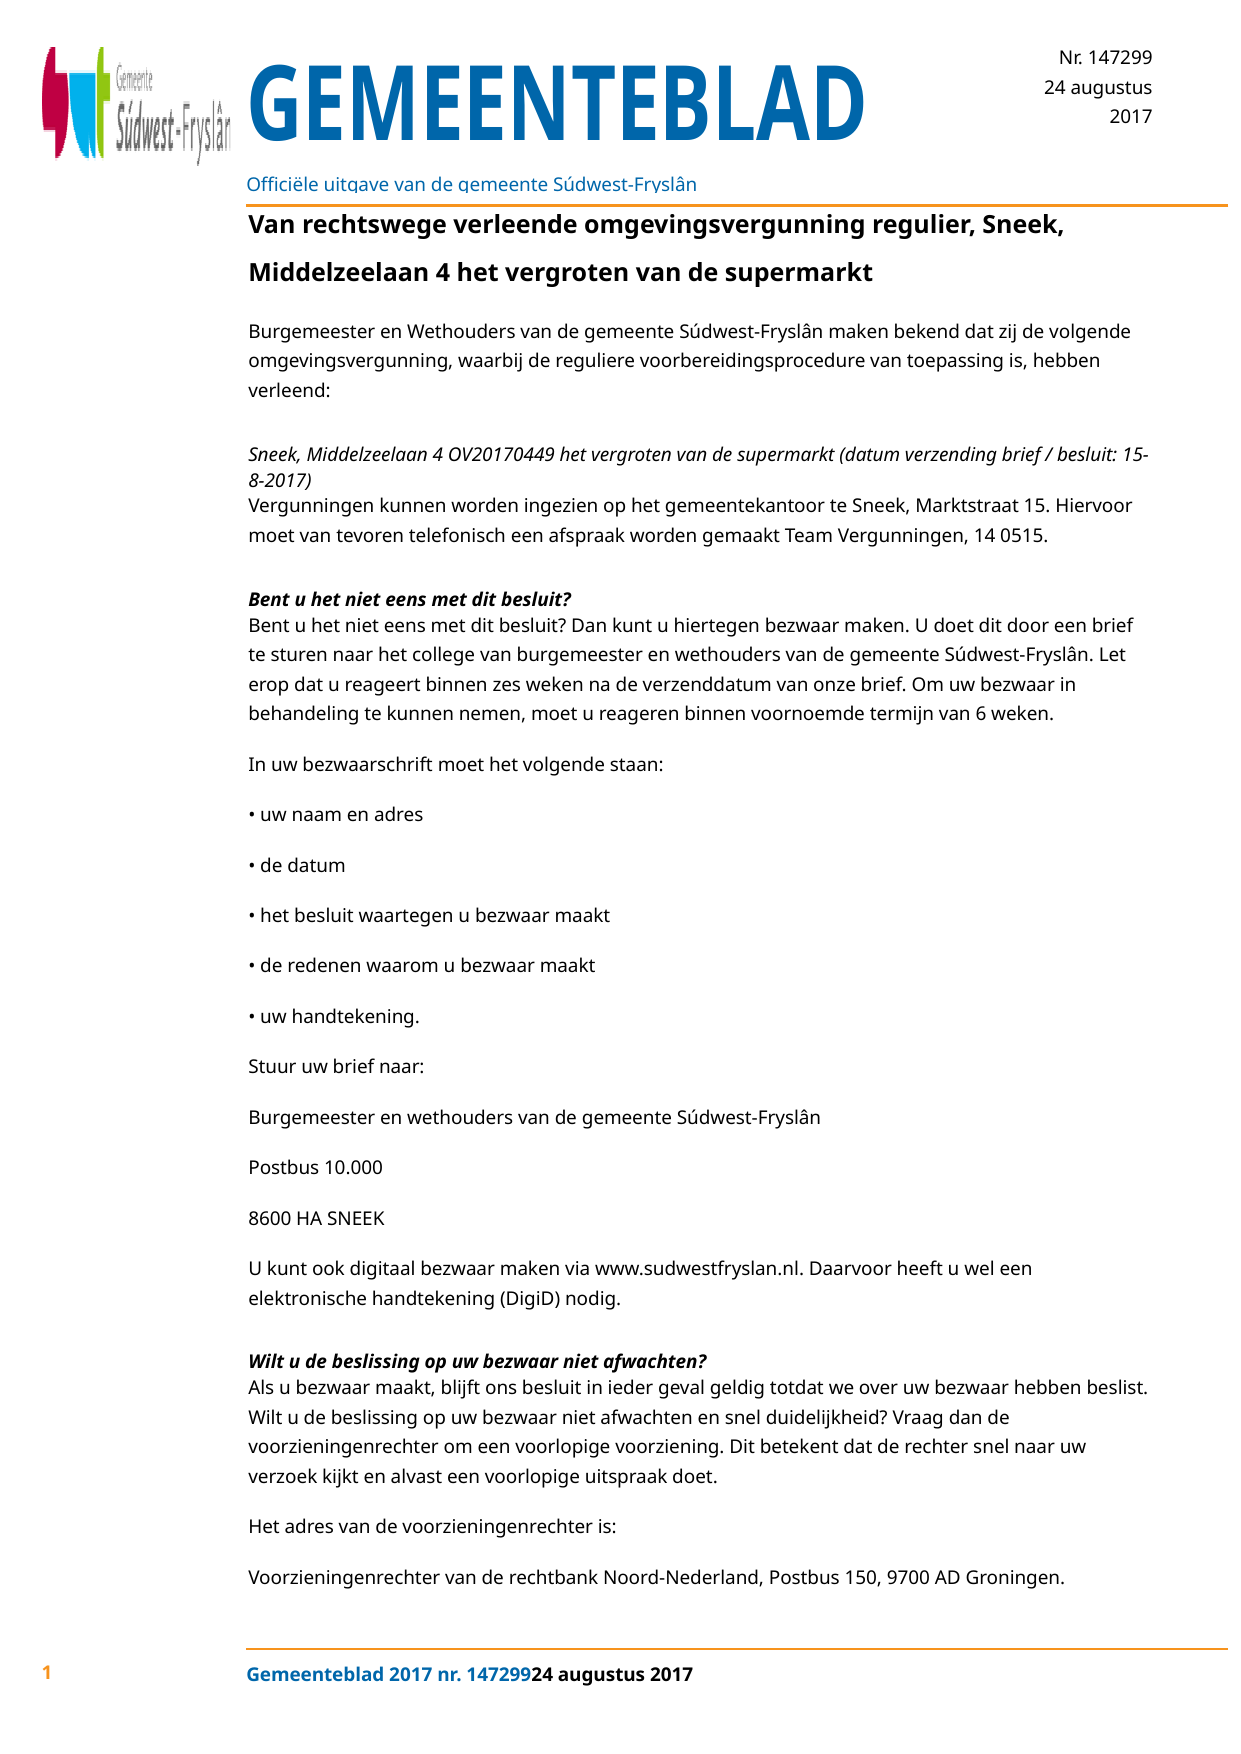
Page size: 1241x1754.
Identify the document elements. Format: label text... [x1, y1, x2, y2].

text Als u bezwaar maakt, blijft ons besluit in ieder geval geldig totdat we over uw bezwaar hebben beslist. Wilt u de beslissing op uw bezwaar niet afwachten en snel duidelijkheid? Vraag dan de voorzieningenrechter om een voorlopige voorziening. Dit betekent dat de rechter snel naar uw verzoek kijkt en alvast een voorlopige uitspraak doet. [248, 1374, 1152, 1489]
text Wilt u de beslissing op uw bezwaar niet afwachten? [248, 1349, 1152, 1374]
text Het adres van de voorzieningenrechter is: [248, 1513, 1152, 1539]
picture [41, 47, 231, 172]
text U kunt ook digitaal bezwaar maken via www.sudwestfryslan.nl. Daarvoor heeft u wel een elektronische handtekening (DigiD) nodig. [248, 1255, 1152, 1310]
text In uw bezwaarschrift moet het volgende staan: [248, 751, 1152, 777]
text • de datum [248, 852, 1152, 877]
text Van rechtswege verleende omgevingsvergunning regulier, Sneek, Middelzeelaan 4 het vergroten van de supermarkt [248, 207, 1152, 288]
text • uw handtekening. [248, 1003, 1152, 1029]
text • uw naam en adres [248, 801, 1152, 827]
text Sneek, Middelzeelaan 4 OV20170449 het vergroten van de supermarkt (datum verzending brief / besluit: 15-8-2017) [248, 441, 1152, 492]
text Stuur uw brief naar: [248, 1053, 1152, 1079]
text 8600 HA SNEEK [248, 1205, 1152, 1230]
text Burgemeester en wethouders van de gemeente Súdwest-Fryslân [248, 1104, 1152, 1129]
text • het besluit waartegen u bezwaar maakt [248, 902, 1152, 928]
text • de redenen waarom u bezwaar maakt [248, 953, 1152, 978]
text Vergunningen kunnen worden ingezien op het gemeentekantoor te Sneek, Marktstraat 15. Hiervoor moet van tevoren telefonisch een afspraak worden gemaakt Team Vergunningen, 14 0515. [248, 492, 1152, 548]
text Postbus 10.000 [248, 1154, 1152, 1180]
text Bent u het niet eens met dit besluit? Dan kunt u hiertegen bezwaar maken. U doet dit door een brief te sturen naar het college van burgemeester en wethouders van de gemeente Súdwest-Fryslân. Let erop dat u reageert binnen zes weken na de verzenddatum van onze brief. Om uw bezwaar in behandeling te kunnen nemen, moet u reageren binnen voornoemde termijn van 6 weken. [248, 612, 1152, 726]
text Voorzieningenrechter van de rechtbank Noord-Nederland, Postbus 150, 9700 AD Groningen. [248, 1564, 1152, 1590]
text Burgemeester en Wethouders van de gemeente Súdwest-Fryslân maken bekend dat zij de volgende omgevingsvergunning, waarbij de reguliere voorbereidingsprocedure van toepassing is, hebben verleend: [248, 318, 1152, 403]
text Bent u het niet eens met dit besluit? [248, 586, 1152, 612]
